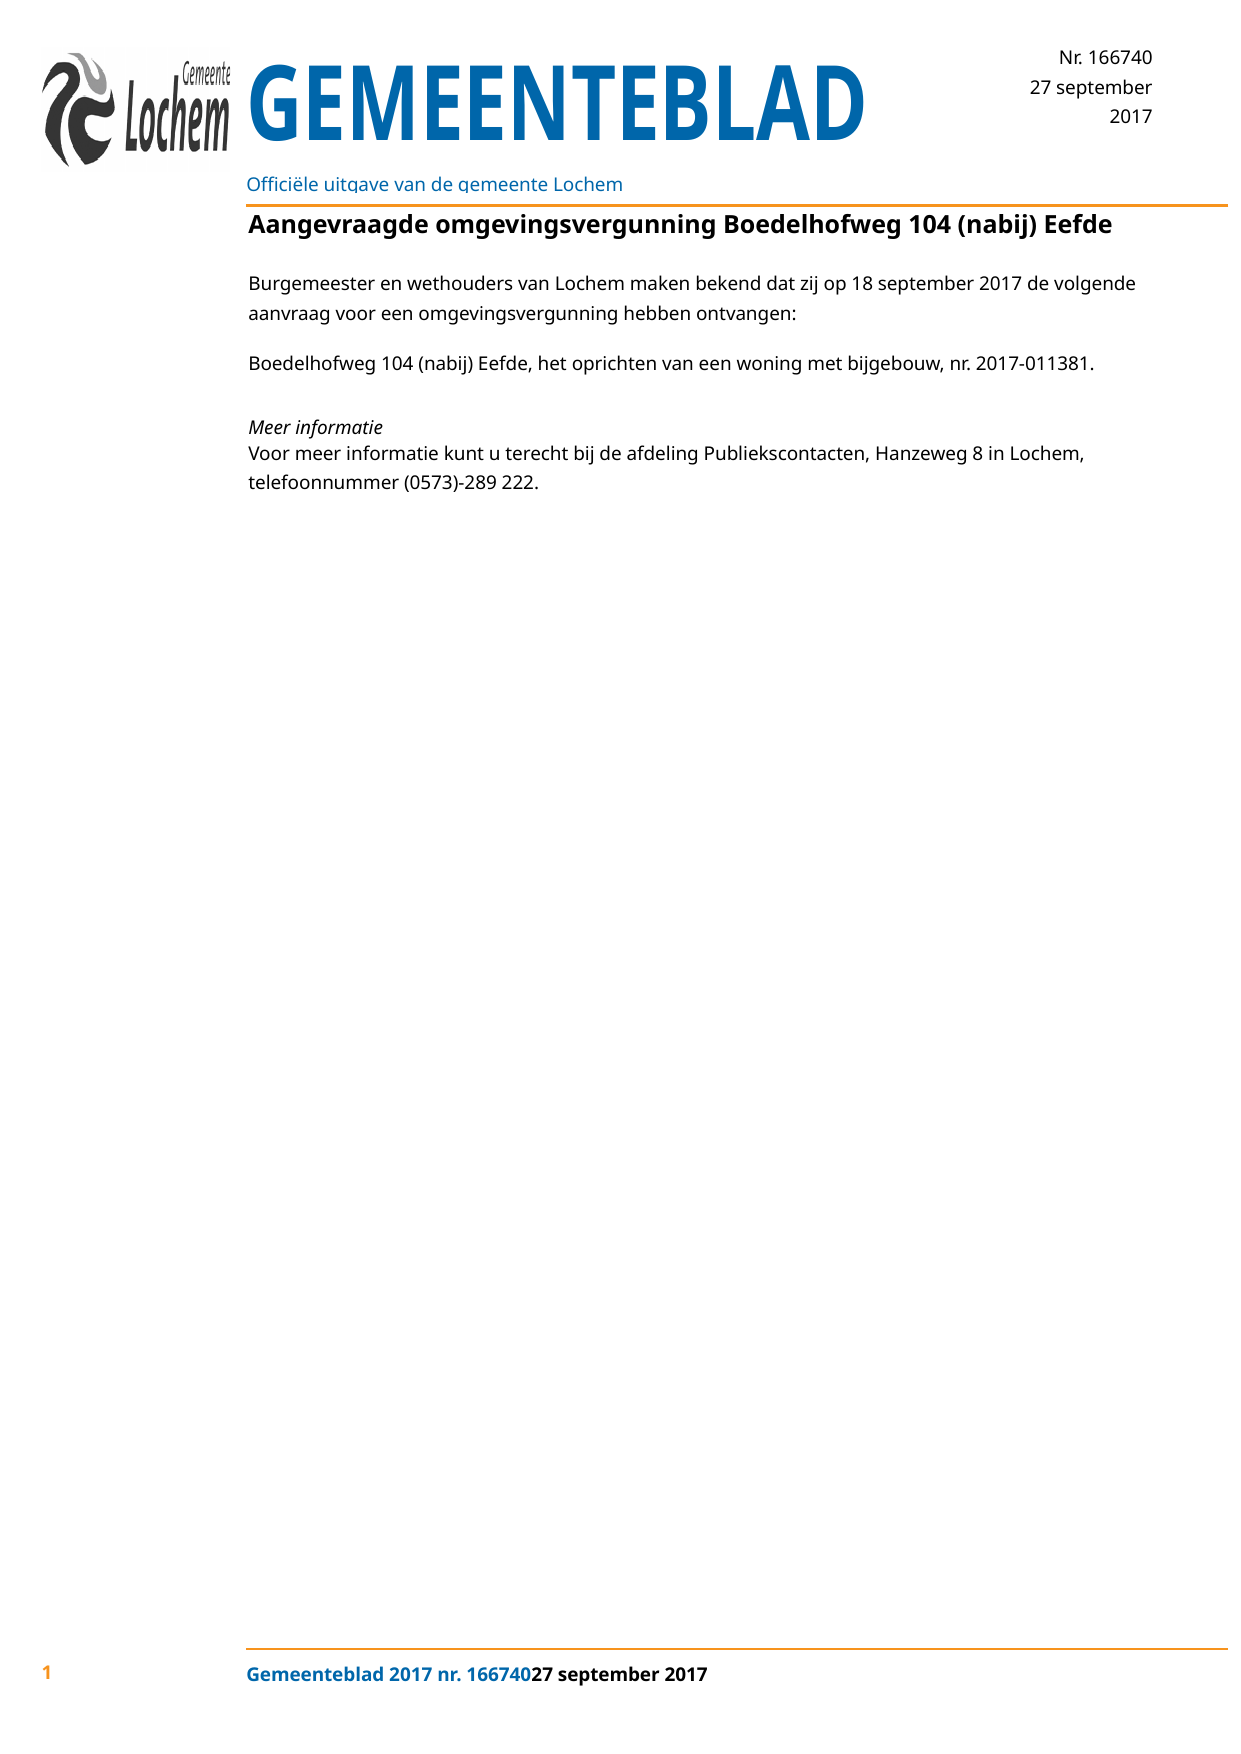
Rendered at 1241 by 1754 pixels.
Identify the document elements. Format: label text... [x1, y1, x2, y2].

text Meer informatie [248, 414, 1152, 440]
text Burgemeester en wethouders van Lochem maken bekend dat zij op 18 september 2017 de volgende aanvraag voor een omgevingsvergunning hebben ontvangen: [248, 270, 1152, 326]
text Aangevraagde omgevingsvergunning Boedelhofweg 104 (nabij) Eefde [248, 207, 1152, 241]
text Voor meer informatie kunt u terecht bij de afdeling Publiekscontacten, Hanzeweg 8 in Lochem, telefoonnummer (0573)-289 222. [248, 440, 1152, 495]
text Boedelhofweg 104 (nabij) Eefde, het oprichten van een woning met bijgebouw, nr. 2017-011381. [248, 350, 1152, 376]
picture [41, 47, 231, 172]
